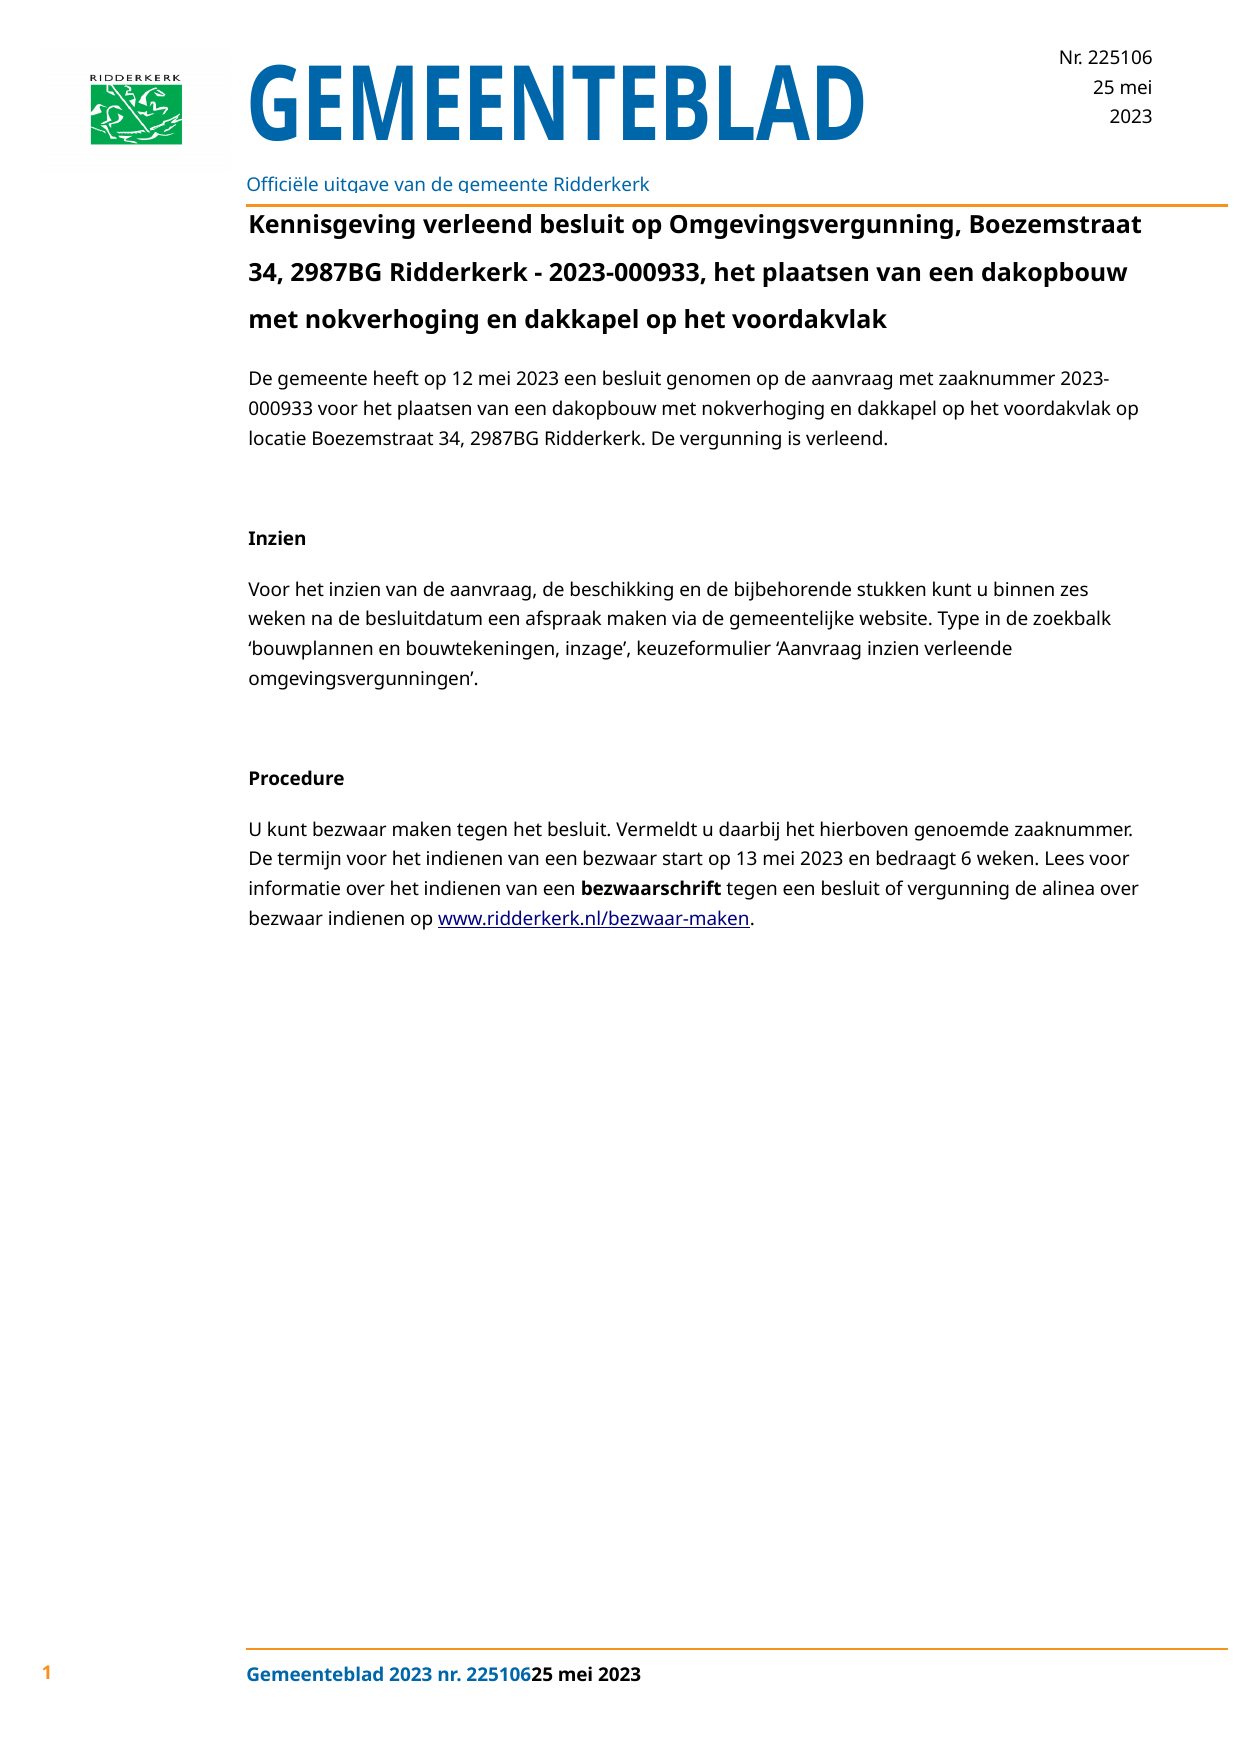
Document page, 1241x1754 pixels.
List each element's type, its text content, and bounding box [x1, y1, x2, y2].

text Inzien [248, 526, 1152, 551]
text De gemeente heeft op 12 mei 2023 een besluit genomen op de aanvraag met zaaknummer 2023-000933 voor het plaatsen van een dakopbouw met nokverhoging en dakkapel op het voordakvlak op locatie Boezemstraat 34, 2987BG Ridderkerk. De vergunning is verleend. [248, 366, 1152, 450]
text Procedure [248, 766, 1152, 791]
text Kennisgeving verleend besluit op Omgevingsvergunning, Boezemstraat 34, 2987BG Ridderkerk - 2023-000933, het plaatsen van een dakopbouw met nokverhoging en dakkapel op het voordakvlak [248, 207, 1152, 336]
picture [41, 47, 231, 172]
text Voor het inzien van de aanvraag, de beschikking en de bijbehorende stukken kunt u binnen zes weken na de besluitdatum een afspraak maken via de gemeentelijke website. Type in de zoekbalk ‘bouwplannen en bouwtekeningen, inzage’, keuzeformulier ‘Aanvraag inzien verleende omgevingsvergunningen’. [248, 576, 1152, 690]
text U kunt bezwaar maken tegen het besluit. Vermeldt u daarbij het hierboven genoemde zaaknummer. De termijn voor het indienen van een bezwaar start op 13 mei 2023 en bedraagt 6 weken. Lees voor informatie over het indienen van een bezwaarschrift tegen een besluit of vergunning de alinea over bezwaar indienen op www.ridderkerk.nl/bezwaar-maken. [248, 816, 1152, 930]
